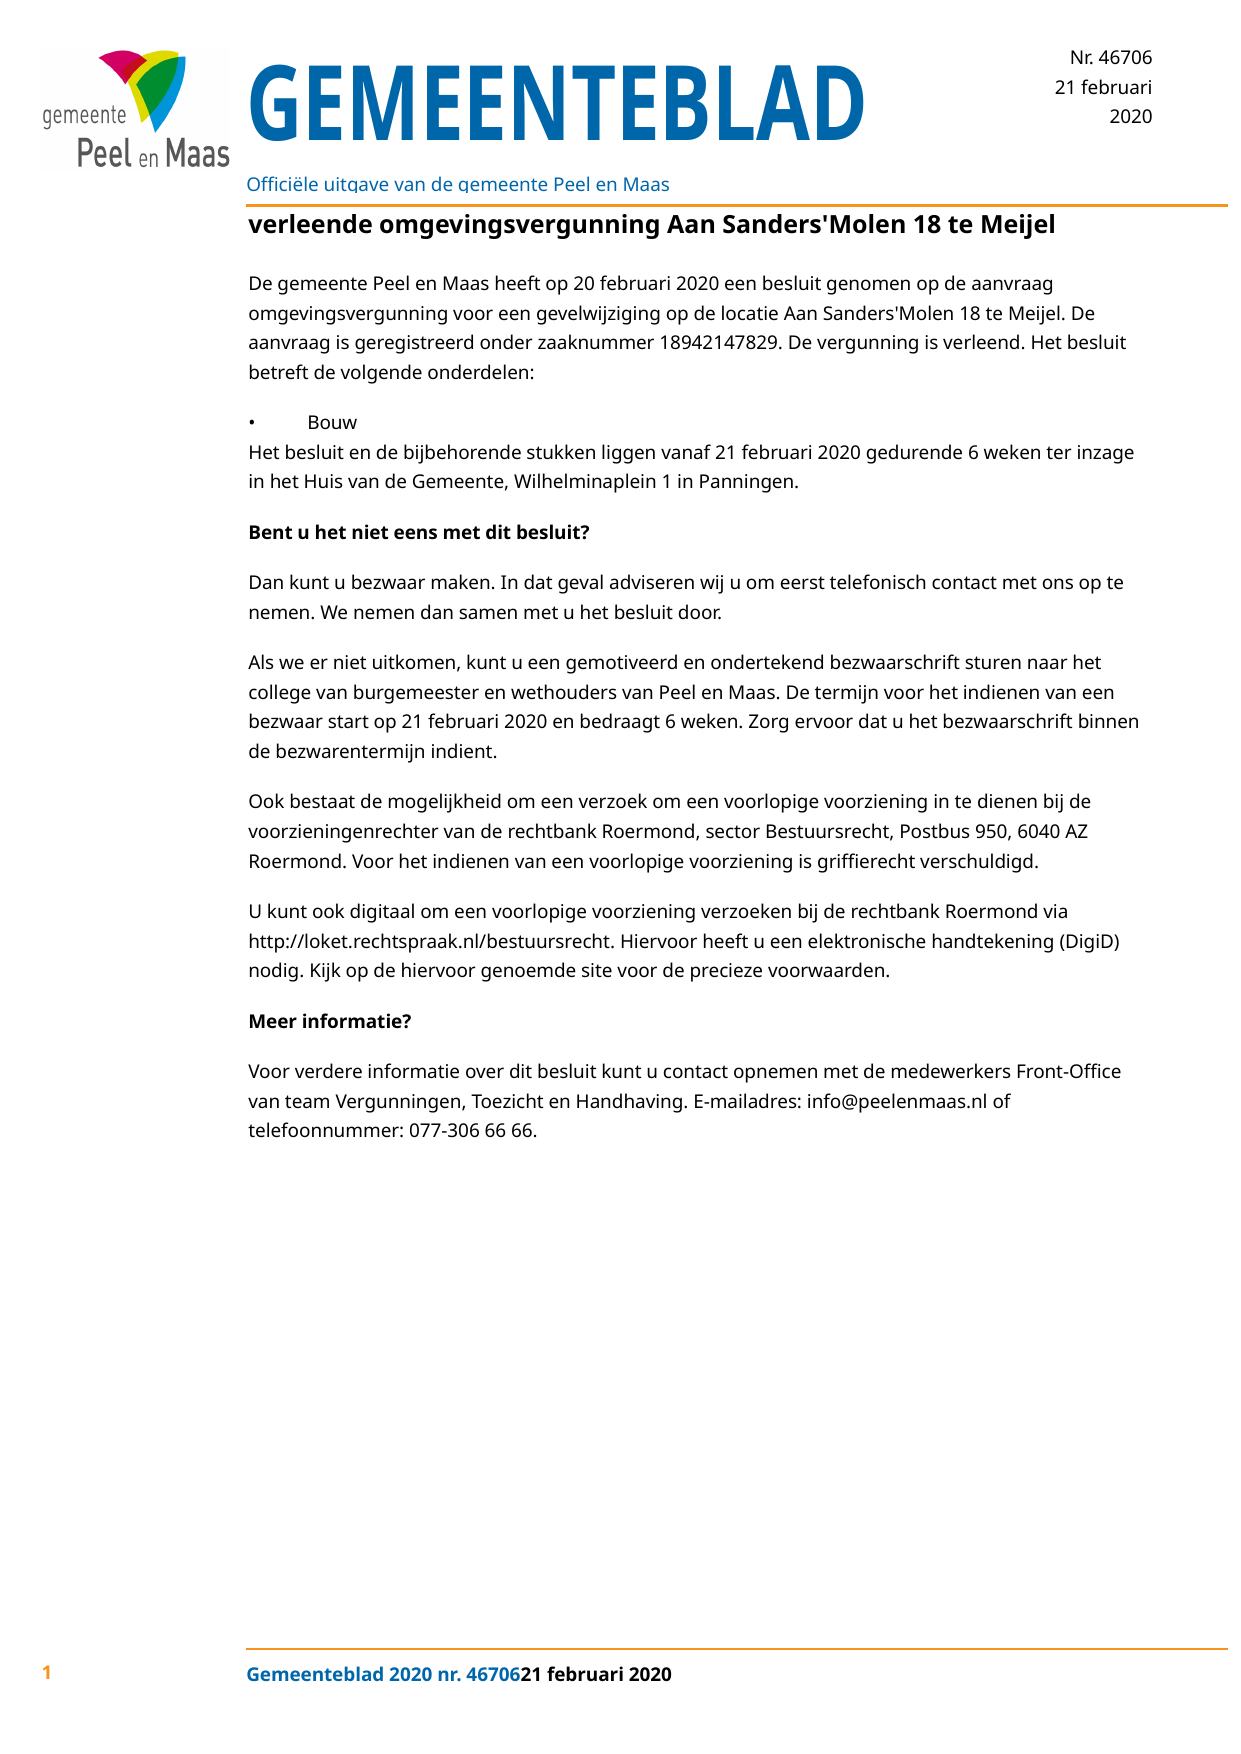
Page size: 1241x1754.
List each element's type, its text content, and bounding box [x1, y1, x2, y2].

text Voor verdere informatie over dit besluit kunt u contact opnemen met de medewerkers Front-Office van team Vergunningen, Toezicht en Handhaving. E-mailadres: info@peelenmaas.nl of telefoonnummer: 077-306 66 66. [248, 1058, 1152, 1143]
text verleende omgevingsvergunning Aan Sanders'Molen 18 te Meijel [248, 207, 1152, 241]
text De gemeente Peel en Maas heeft op 20 februari 2020 een besluit genomen op de aanvraag omgevingsvergunning voor een gevelwijziging op de locatie Aan Sanders'Molen 18 te Meijel. De aanvraag is geregistreerd onder zaaknummer 18942147829. De vergunning is verleend. Het besluit betreft de volgende onderdelen: [248, 270, 1152, 385]
text U kunt ook digitaal om een voorlopige voorziening verzoeken bij de rechtbank Roermond via http://loket.rechtspraak.nl/bestuursrecht. Hiervoor heeft u een elektronische handtekening (DigiD) nodig. Kijk op de hiervoor genoemde site voor de precieze voorwaarden. [248, 898, 1152, 983]
text Meer informatie? [248, 1008, 1152, 1033]
text Het besluit en de bijbehorende stukken liggen vanaf 21 februari 2020 gedurende 6 weken ter inzage in het Huis van de Gemeente, Wilhelminaplein 1 in Panningen. [248, 439, 1152, 494]
text Bent u het niet eens met dit besluit? [248, 519, 1152, 545]
text Als we er niet uitkomen, kunt u een gemotiveerd en ondertekend bezwaarschrift sturen naar het college van burgemeester en wethouders van Peel en Maas. De termijn voor het indienen van een bezwaar start op 21 februari 2020 en bedraagt 6 weken. Zorg ervoor dat u het bezwaarschrift binnen de bezwarentermijn indient. [248, 649, 1152, 764]
text Ook bestaat de mogelijkheid om een verzoek om een voorlopige voorziening in te dienen bij de voorzieningenrechter van de rechtbank Roermond, sector Bestuursrecht, Postbus 950, 6040 AZ Roermond. Voor het indienen van een voorlopige voorziening is griffierecht verschuldigd. [248, 789, 1152, 873]
list Bouw [248, 409, 1152, 435]
text Dan kunt u bezwaar maken. In dat geval adviseren wij u om eerst telefonisch contact met ons op te nemen. We nemen dan samen met u het besluit door. [248, 569, 1152, 625]
picture [41, 47, 231, 172]
